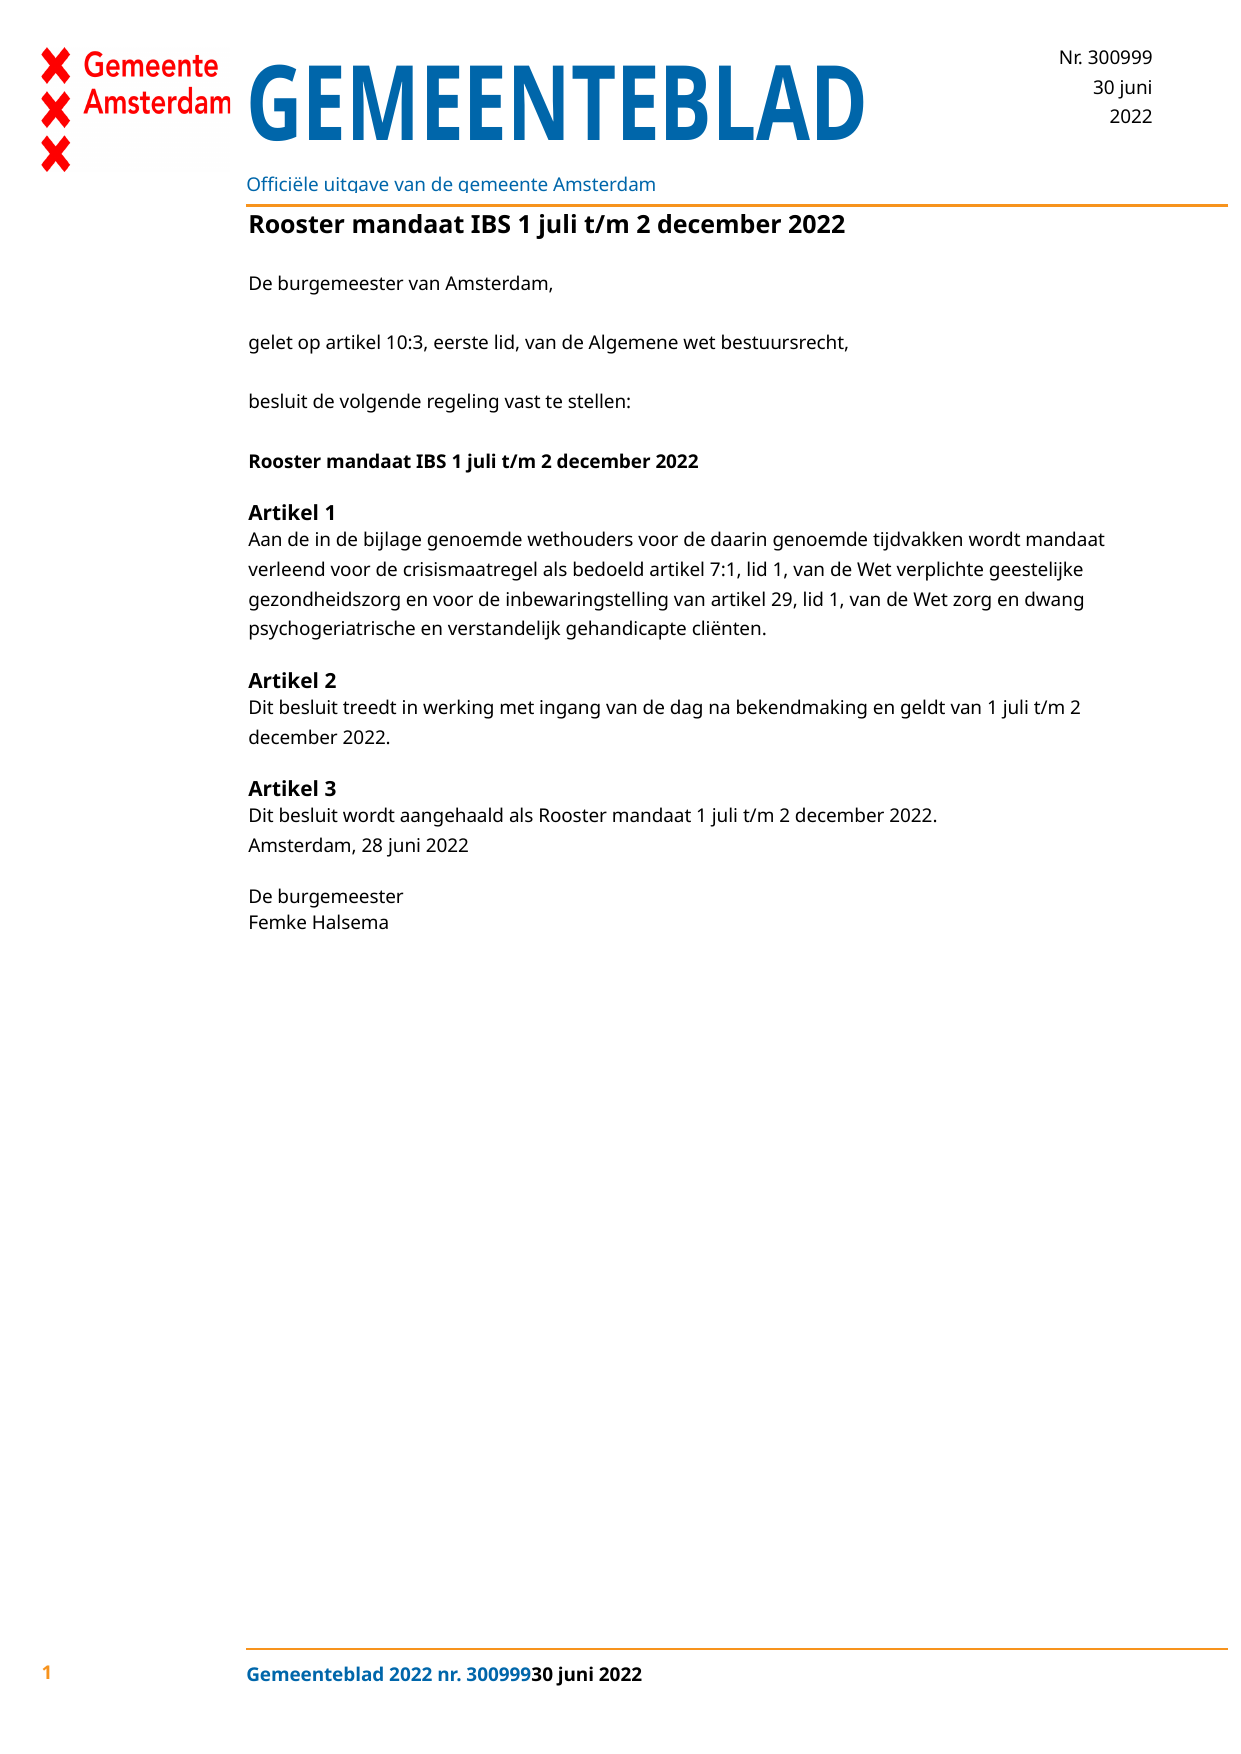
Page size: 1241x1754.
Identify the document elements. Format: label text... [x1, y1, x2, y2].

text Rooster mandaat IBS 1 juli t/m 2 december 2022 [248, 448, 1152, 473]
text Amsterdam, 28 juni 2022 [248, 832, 1152, 858]
text Artikel 2 [248, 666, 1152, 694]
text gelet op artikel 10:3, eerste lid, van de Algemene wet bestuursrecht, [248, 329, 1152, 355]
text De burgemeester [248, 884, 1152, 909]
text Artikel 3 [248, 774, 1152, 803]
text Aan de in de bijlage genoemde wethouders voor de daarin genoemde tijdvakken wordt mandaat verleend voor de crisismaatregel als bedoeld artikel 7:1, lid 1, van de Wet verplichte geestelijke gezondheidszorg en voor de inbewaringstelling van artikel 29, lid 1, van de Wet zorg en dwang psychogeriatrische en verstandelijk gehandicapte cliënten. [248, 527, 1152, 641]
text besluit de volgende regeling vast te stellen: [248, 389, 1152, 414]
picture [41, 47, 231, 172]
text Artikel 1 [248, 498, 1152, 527]
text Dit besluit treedt in werking met ingang van de dag na bekendmaking en geldt van 1 juli t/m 2 december 2022. [248, 694, 1152, 749]
text De burgemeester van Amsterdam, [248, 270, 1152, 296]
text Rooster mandaat IBS 1 juli t/m 2 december 2022 [248, 207, 1152, 241]
text Dit besluit wordt aangehaald als Rooster mandaat 1 juli t/m 2 december 2022. [248, 803, 1152, 828]
text Femke Halsema [248, 909, 1152, 935]
